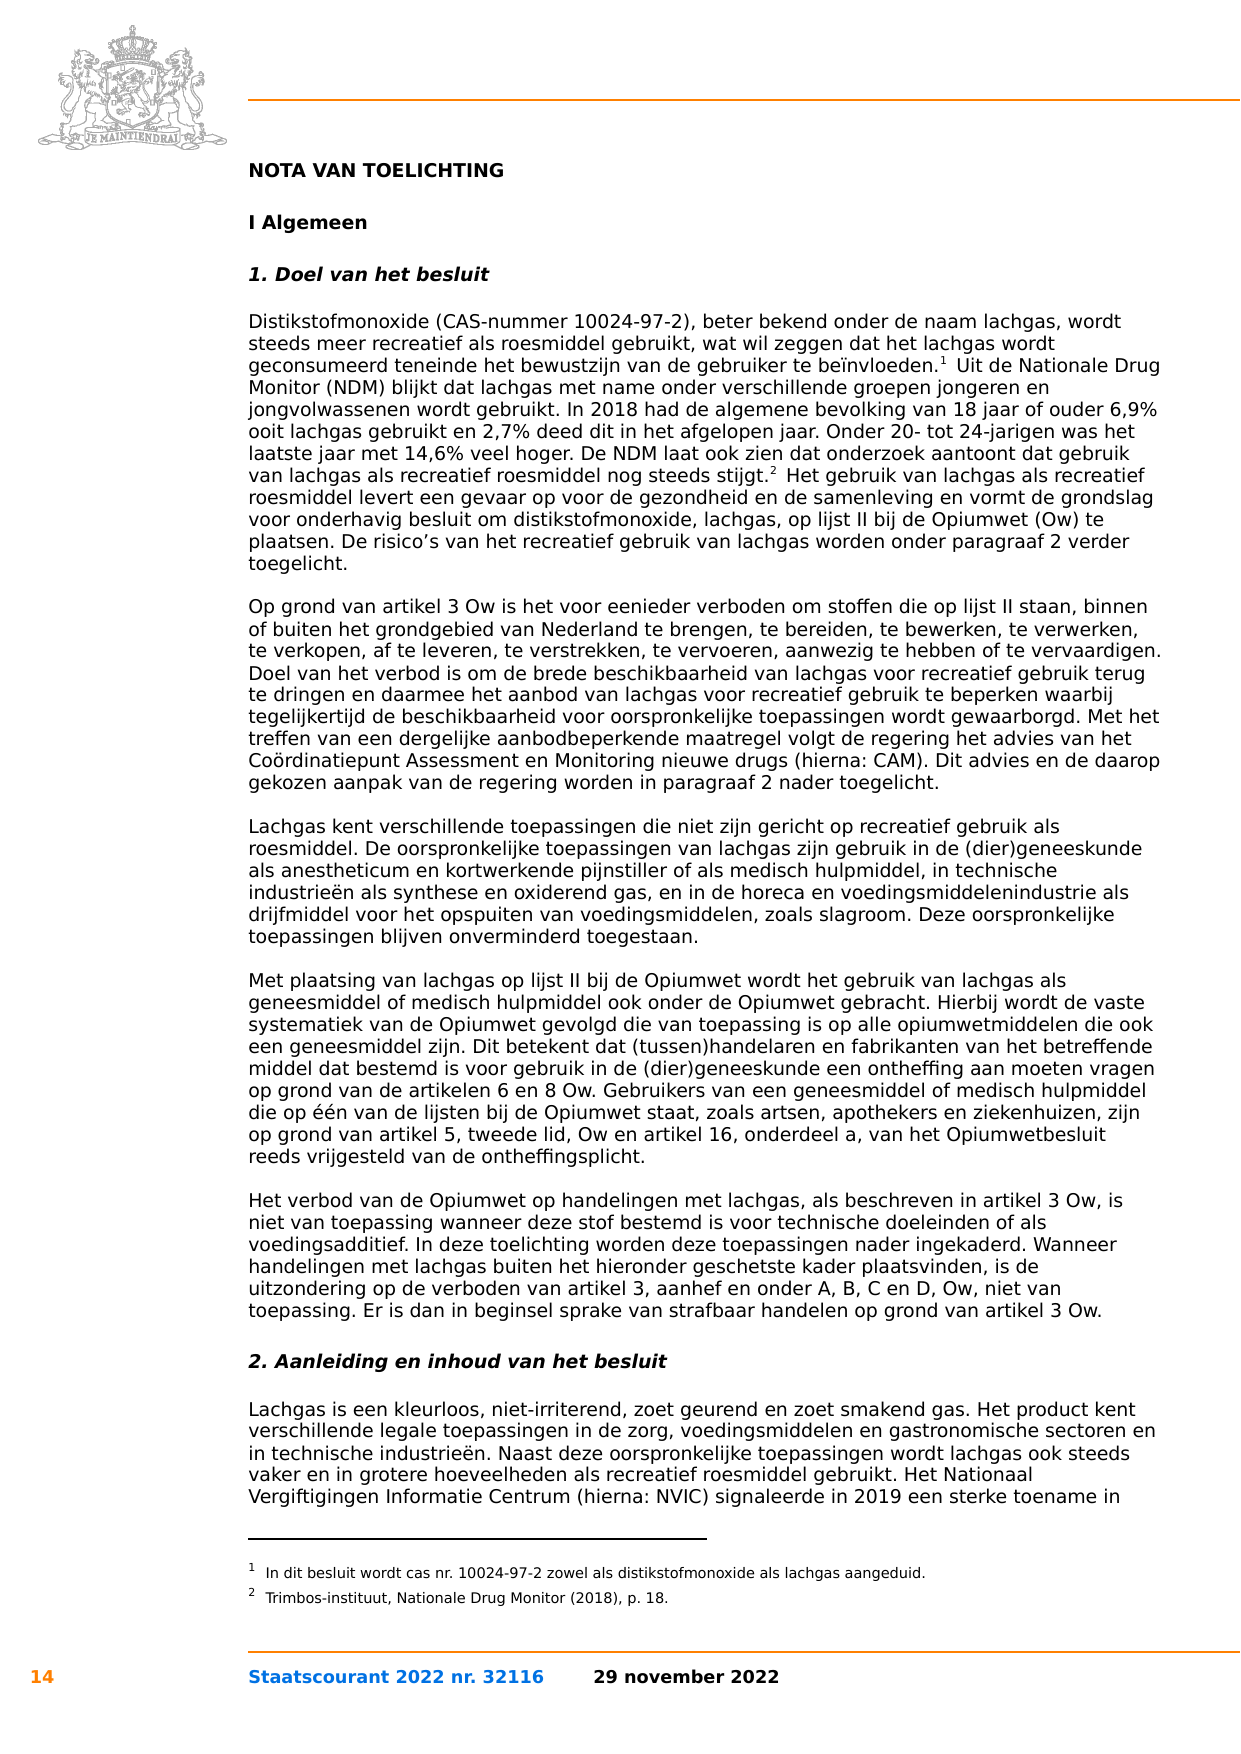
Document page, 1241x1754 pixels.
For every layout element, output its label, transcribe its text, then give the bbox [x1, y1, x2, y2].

text Het verbod van de Opiumwet op handelingen met lachgas, als beschreven in artikel 3 Ow, is niet van toepassing wanneer deze stof bestemd is voor technische doeleinden of als voedingsadditief. In deze toelichting worden deze toepassingen nader ingekaderd. Wanneer handelingen met lachgas buiten het hieronder geschetste kader plaatsvinden, is de uitzondering op de verboden van artikel 3, aanhef en onder A, B, C en D, Ow, niet van toepassing. Er is dan in beginsel sprake van strafbaar handelen op grond van artikel 3 Ow. [248, 1189, 1163, 1321]
text Met plaatsing van lachgas op lijst II bij de Opiumwet wordt het gebruik van lachgas als geneesmiddel of medisch hulpmiddel ook onder de Opiumwet gebracht. Hierbij wordt de vaste systematiek van de Opiumwet gevolgd die van toepassing is op alle opiumwetmiddelen die ook een geneesmiddel zijn. Dit betekent dat (tussen)handelaren en fabrikanten van het betreffende middel dat bestemd is voor gebruik in de (dier)geneeskunde een ontheffing aan moeten vragen op grond van de artikelen 6 en 8 Ow. Gebruikers van een geneesmiddel of medisch hulpmiddel die op één van de lijsten bij de Opiumwet staat, zoals artsen, apothekers en ziekenhuizen, zijn op grond van artikel 5, tweede lid, Ow en artikel 16, onderdeel a, van het Opiumwetbesluit reeds vrijgesteld van de ontheffingsplicht. [248, 970, 1163, 1168]
text Op grond van artikel 3 Ow is het voor eenieder verboden om stoffen die op lijst II staan, binnen of buiten het grondgebied van Nederland te brengen, te bereiden, te bewerken, te verwerken, te verkopen, af te leveren, te verstrekken, te vervoeren, aanwezig te hebben of te vervaardigen. Doel van het verbod is om de brede beschikbaarheid van lachgas voor recreatief gebruik terug te dringen en daarmee het aanbod van lachgas voor recreatief gebruik te beperken waarbij tegelijkertijd de beschikbaarheid voor oorspronkelijke toepassingen wordt gewaarborgd. Met het treffen van een dergelijke aanbodbeperkende maatregel volgt de regering het advies van het Coördinatiepunt Assessment en Monitoring nieuwe drugs (hierna: CAM). Dit advies en de daarop gekozen aanpak van de regering worden in paragraaf 2 nader toegelicht. [248, 596, 1163, 794]
picture [38, 25, 227, 150]
subtitle I Algemeen [248, 212, 1163, 234]
subtitle 2. Aanleiding en inhoud van het besluit [248, 1351, 1163, 1373]
subtitle 1. Doel van het besluit [248, 264, 1163, 286]
text Distikstofmonoxide (CAS-nummer 10024-97-2), beter bekend onder de naam lachgas, wordt steeds meer recreatief als roesmiddel gebruikt, wat wil zeggen dat het lachgas wordt geconsumeerd teneinde het bewustzijn van de gebruiker te beïnvloeden. Uit de Nationale Drug Monitor (NDM) blijkt dat lachgas met name onder verschillende groepen jongeren en jongvolwassenen wordt gebruikt. In 2018 had de algemene bevolking van 18 jaar of ouder 6,9% ooit lachgas gebruikt en 2,7% deed dit in het afgelopen jaar. Onder 20- tot 24-jarigen was het laatste jaar met 14,6% veel hoger. De NDM laat ook zien dat onderzoek aantoont dat gebruik van lachgas als recreatief roesmiddel nog steeds stijgt. Het gebruik van lachgas als recreatief roesmiddel levert een gevaar op voor de gezondheid en de samenleving en vormt de grondslag voor onderhavig besluit om distikstofmonoxide, lachgas, op lijst II bij de Opiumwet (Ow) te plaatsen. De risico’s van het recreatief gebruik van lachgas worden onder paragraaf 2 verder toegelicht. [248, 311, 1163, 574]
text Trimbos-instituut, Nationale Drug Monitor (2018), p. 18. [248, 1586, 1163, 1608]
subtitle NOTA VAN TOELICHTING [248, 160, 1163, 182]
text Lachgas kent verschillende toepassingen die niet zijn gericht op recreatief gebruik als roesmiddel. De oorspronkelijke toepassingen van lachgas zijn gebruik in de (dier)geneeskunde als anestheticum en kortwerkende pijnstiller of als medisch hulpmiddel, in technische industrieën als synthese en oxiderend gas, en in de horeca en voedingsmiddelenindustrie als drijfmiddel voor het opspuiten van voedingsmiddelen, zoals slagroom. Deze oorspronkelijke toepassingen blijven onverminderd toegestaan. [248, 816, 1163, 948]
text In dit besluit wordt cas nr. 10024-97-2 zowel als distikstofmonoxide als lachgas aangeduid. [248, 1561, 1163, 1583]
text Lachgas is een kleurloos, niet-irriterend, zoet geurend en zoet smakend gas. Het product kent verschillende legale toepassingen in de zorg, voedingsmiddelen en gastronomische sectoren en in technische industrieën. Naast deze oorspronkelijke toepassingen wordt lachgas ook steeds vaker en in grotere hoeveelheden als recreatief roesmiddel gebruikt. Het Nationaal Vergiftigingen Informatie Centrum (hierna: NVIC) signaleerde in 2019 een sterke toename in [248, 1398, 1163, 1508]
